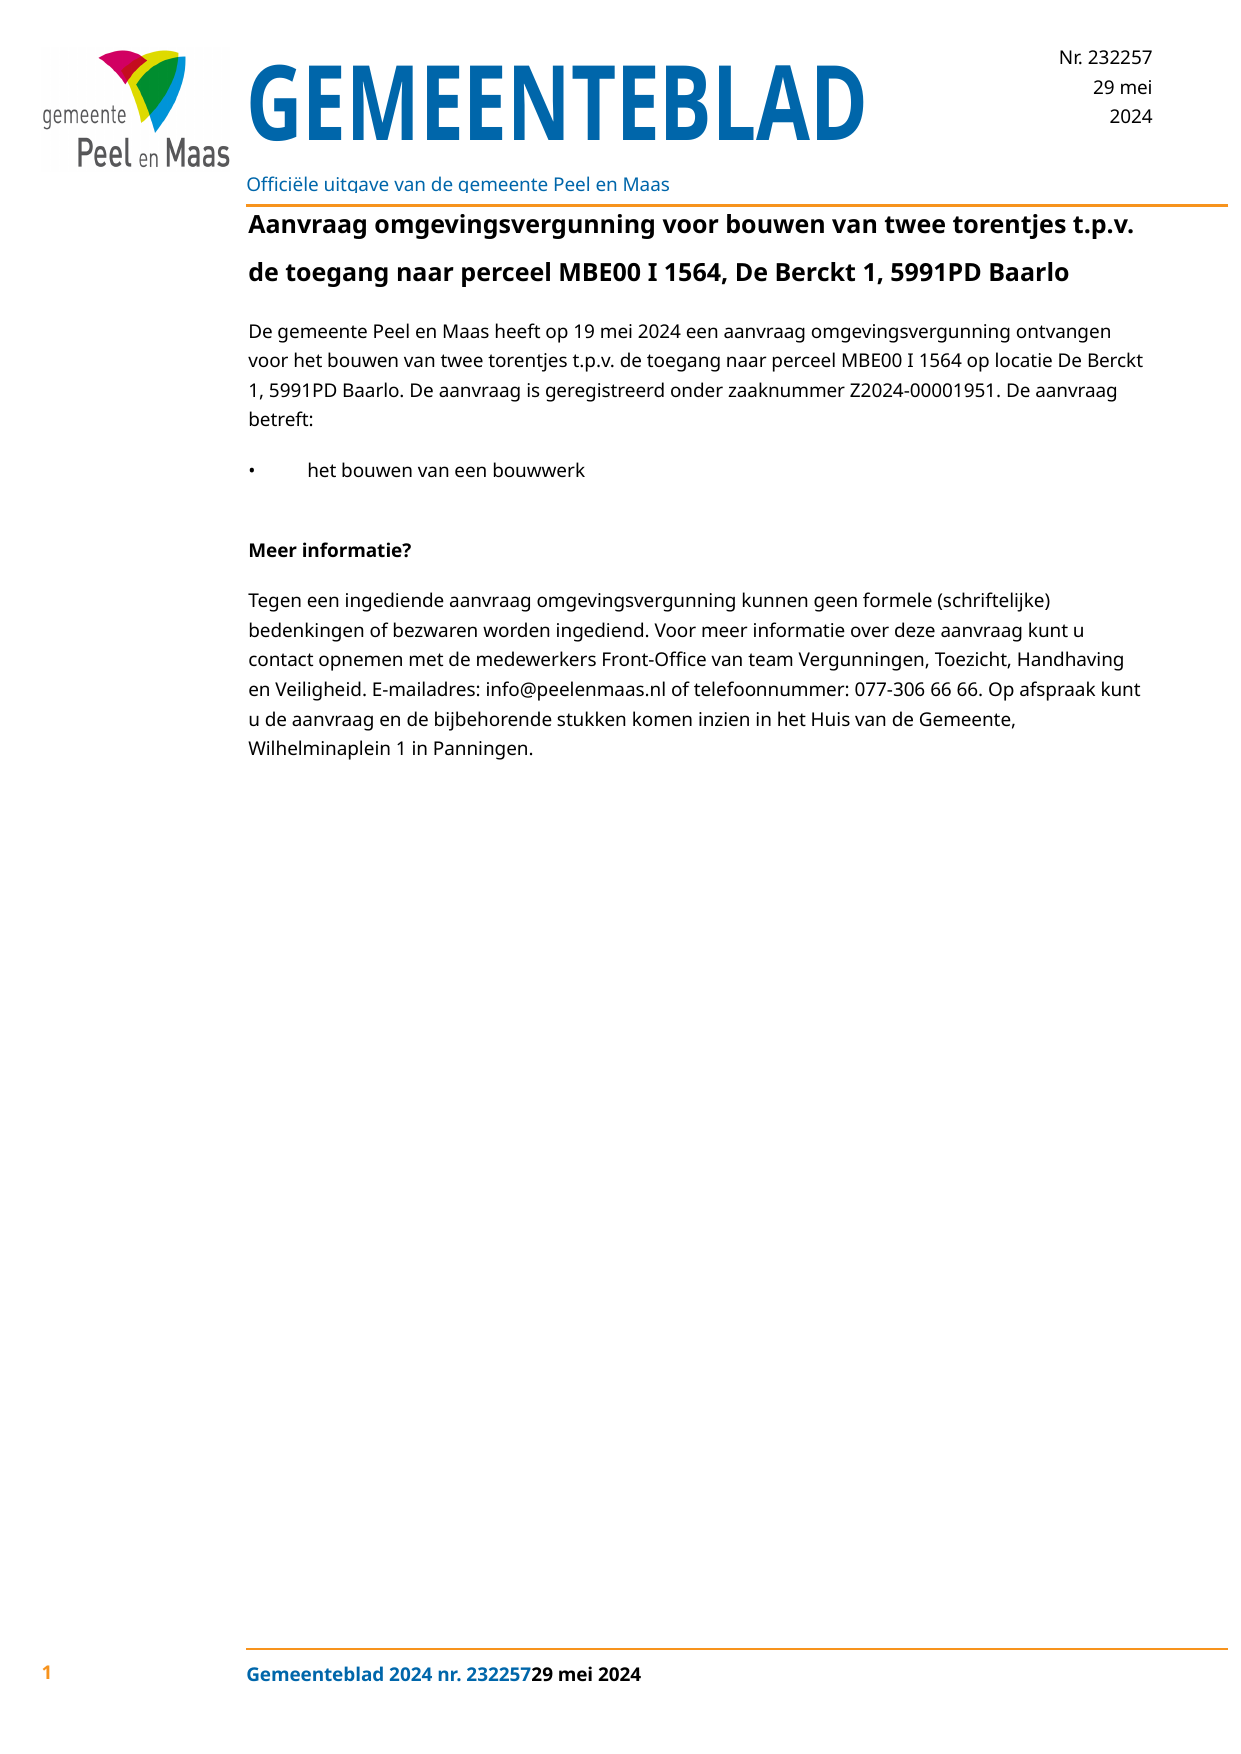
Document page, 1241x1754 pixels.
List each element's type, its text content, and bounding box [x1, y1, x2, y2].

picture [41, 47, 231, 172]
list het bouwen van een bouwwerk [248, 457, 1152, 483]
text Aanvraag omgevingsvergunning voor bouwen van twee torentjes t.p.v. de toegang naar perceel MBE00 I 1564, De Berckt 1, 5991PD Baarlo [248, 207, 1152, 288]
text Tegen een ingediende aanvraag omgevingsvergunning kunnen geen formele (schriftelijke) bedenkingen of bezwaren worden ingediend. Voor meer informatie over deze aanvraag kunt u contact opnemen met de medewerkers Front-Office van team Vergunningen, Toezicht, Handhaving en Veiligheid. E-mailadres: info@peelenmaas.nl of telefoonnummer: 077-306 66 66. Op afspraak kunt u de aanvraag en de bijbehorende stukken komen inzien in het Huis van de Gemeente, Wilhelminaplein 1 in Panningen. [248, 587, 1152, 761]
text Meer informatie? [248, 537, 1152, 563]
text De gemeente Peel en Maas heeft op 19 mei 2024 een aanvraag omgevingsvergunning ontvangen voor het bouwen van twee torentjes t.p.v. de toegang naar perceel MBE00 I 1564 op locatie De Berckt 1, 5991PD Baarlo. De aanvraag is geregistreerd onder zaaknummer Z2024-00001951. De aanvraag betreft: [248, 318, 1152, 432]
